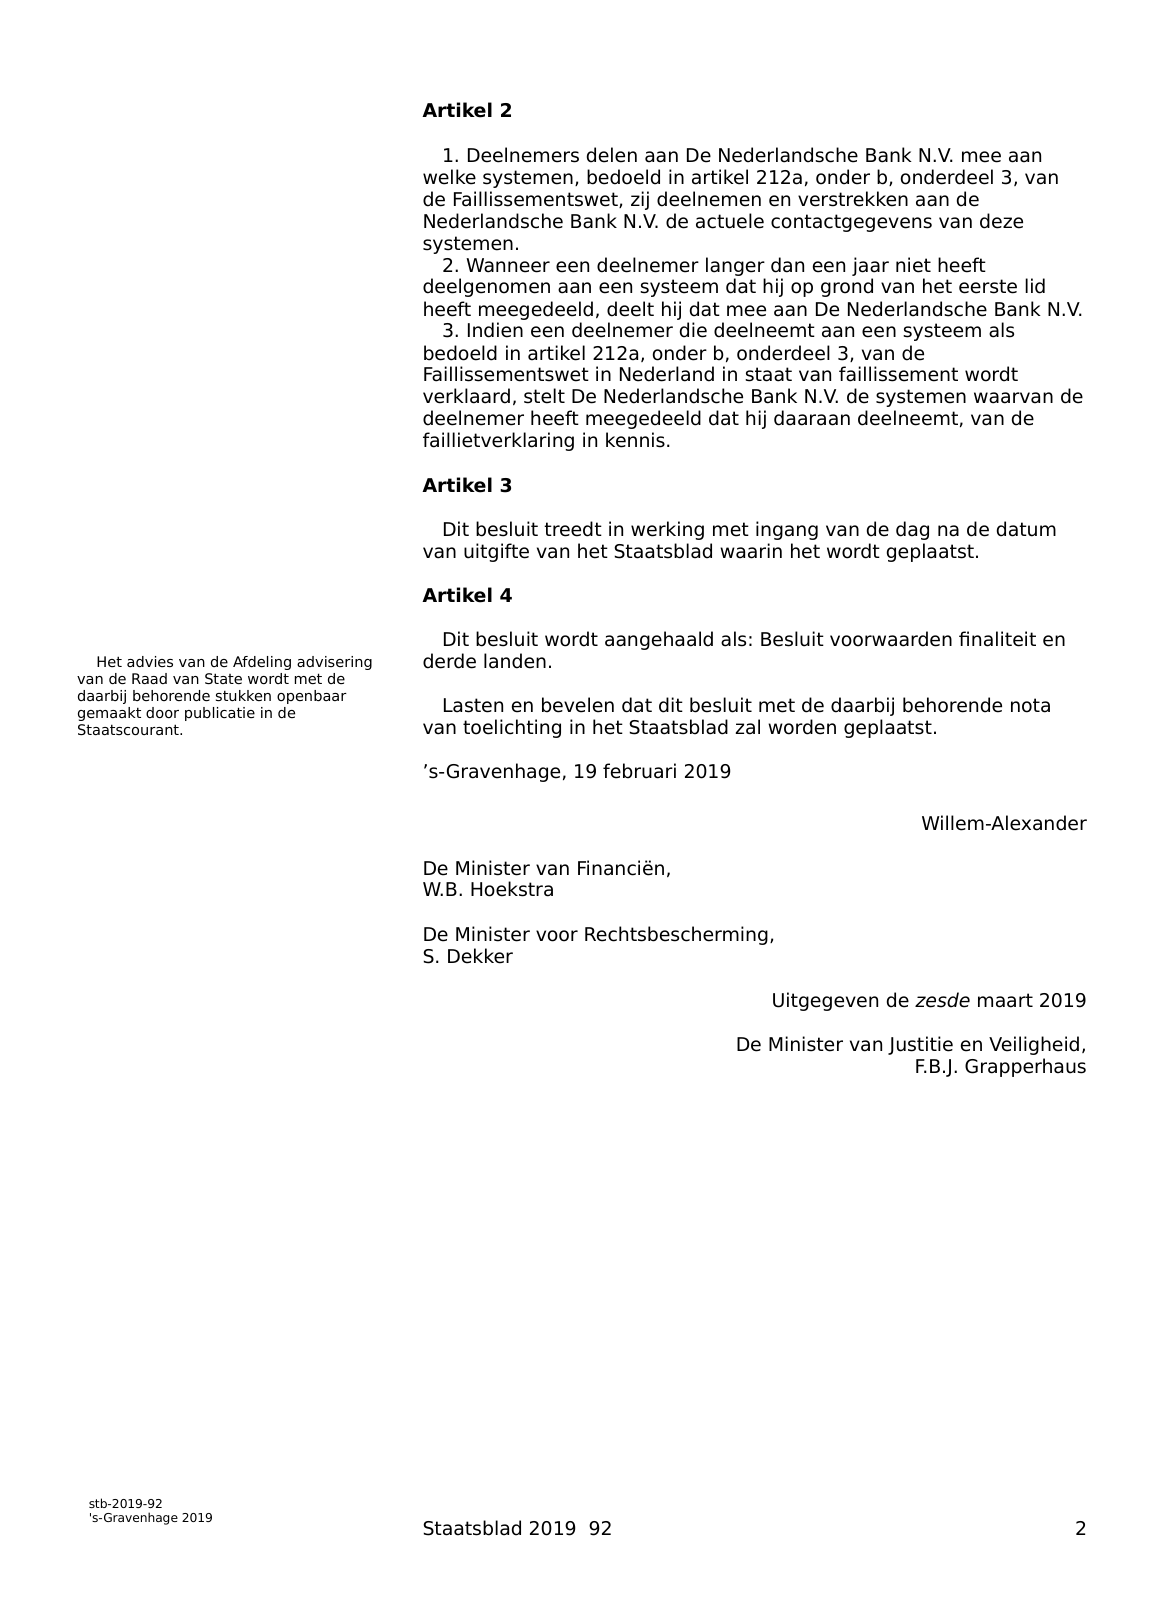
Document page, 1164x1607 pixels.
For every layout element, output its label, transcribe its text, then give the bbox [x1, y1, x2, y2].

text Dit besluit wordt aangehaald als: Besluit voorwaarden finaliteit en derde landen. [422, 629, 1087, 673]
text De Minister voor Rechtsbescherming, S. Dekker [422, 923, 1087, 967]
text Lasten en bevelen dat dit besluit met de daarbij behorende nota van toelichting in het Staatsblad zal worden geplaatst. [422, 695, 1087, 739]
text De Minister van Justitie en Veiligheid, F.B.J. Grapperhaus [422, 1034, 1087, 1078]
text Willem-Alexander [422, 813, 1087, 835]
text 's-Gravenhage 2019 [88, 1511, 323, 1525]
text Uitgegeven de zesde maart 2019 [422, 990, 1087, 1012]
subtitle Artikel 3 [422, 474, 1087, 496]
text Dit besluit treedt in werking met ingang van de dag na de datum van uitgifte van het Staatsblad waarin het wordt geplaatst. [422, 519, 1087, 563]
text Het advies van de Afdeling advisering van de Raad van State wordt met de daarbij behorende stukken openbaar gemaakt door publicatie in de Staatscourant. [77, 654, 396, 739]
subtitle Artikel 4 [422, 585, 1087, 607]
text 2. Wanneer een deelnemer langer dan een jaar niet heeft deelgenomen aan een systeem dat hij op grond van het eerste lid heeft meegedeeld, deelt hij dat mee aan De Nederlandsche Bank N.V. [422, 254, 1087, 320]
text 3. Indien een deelnemer die deelneemt aan een systeem als bedoeld in artikel 212a, onder b, onderdeel 3, van de Faillissementswet in Nederland in staat van faillissement wordt verklaard, stelt De Nederlandsche Bank N.V. de systemen waarvan de deelnemer heeft meegedeeld dat hij daaraan deelneemt, van de faillietverklaring in kennis. [422, 320, 1087, 452]
text 1. Deelnemers delen aan De Nederlandsche Bank N.V. mee aan welke systemen, bedoeld in artikel 212a, onder b, onderdeel 3, van de Faillissementswet, zij deelnemen en verstrekken aan de Nederlandsche Bank N.V. de actuele contactgegevens van deze systemen. [422, 144, 1087, 254]
text stb-2019-92 [88, 1497, 323, 1511]
subtitle Artikel 2 [422, 100, 1087, 122]
text De Minister van Financiën, W.B. Hoekstra [422, 857, 1087, 901]
text ’s-Gravenhage, 19 februari 2019 [422, 761, 1087, 783]
